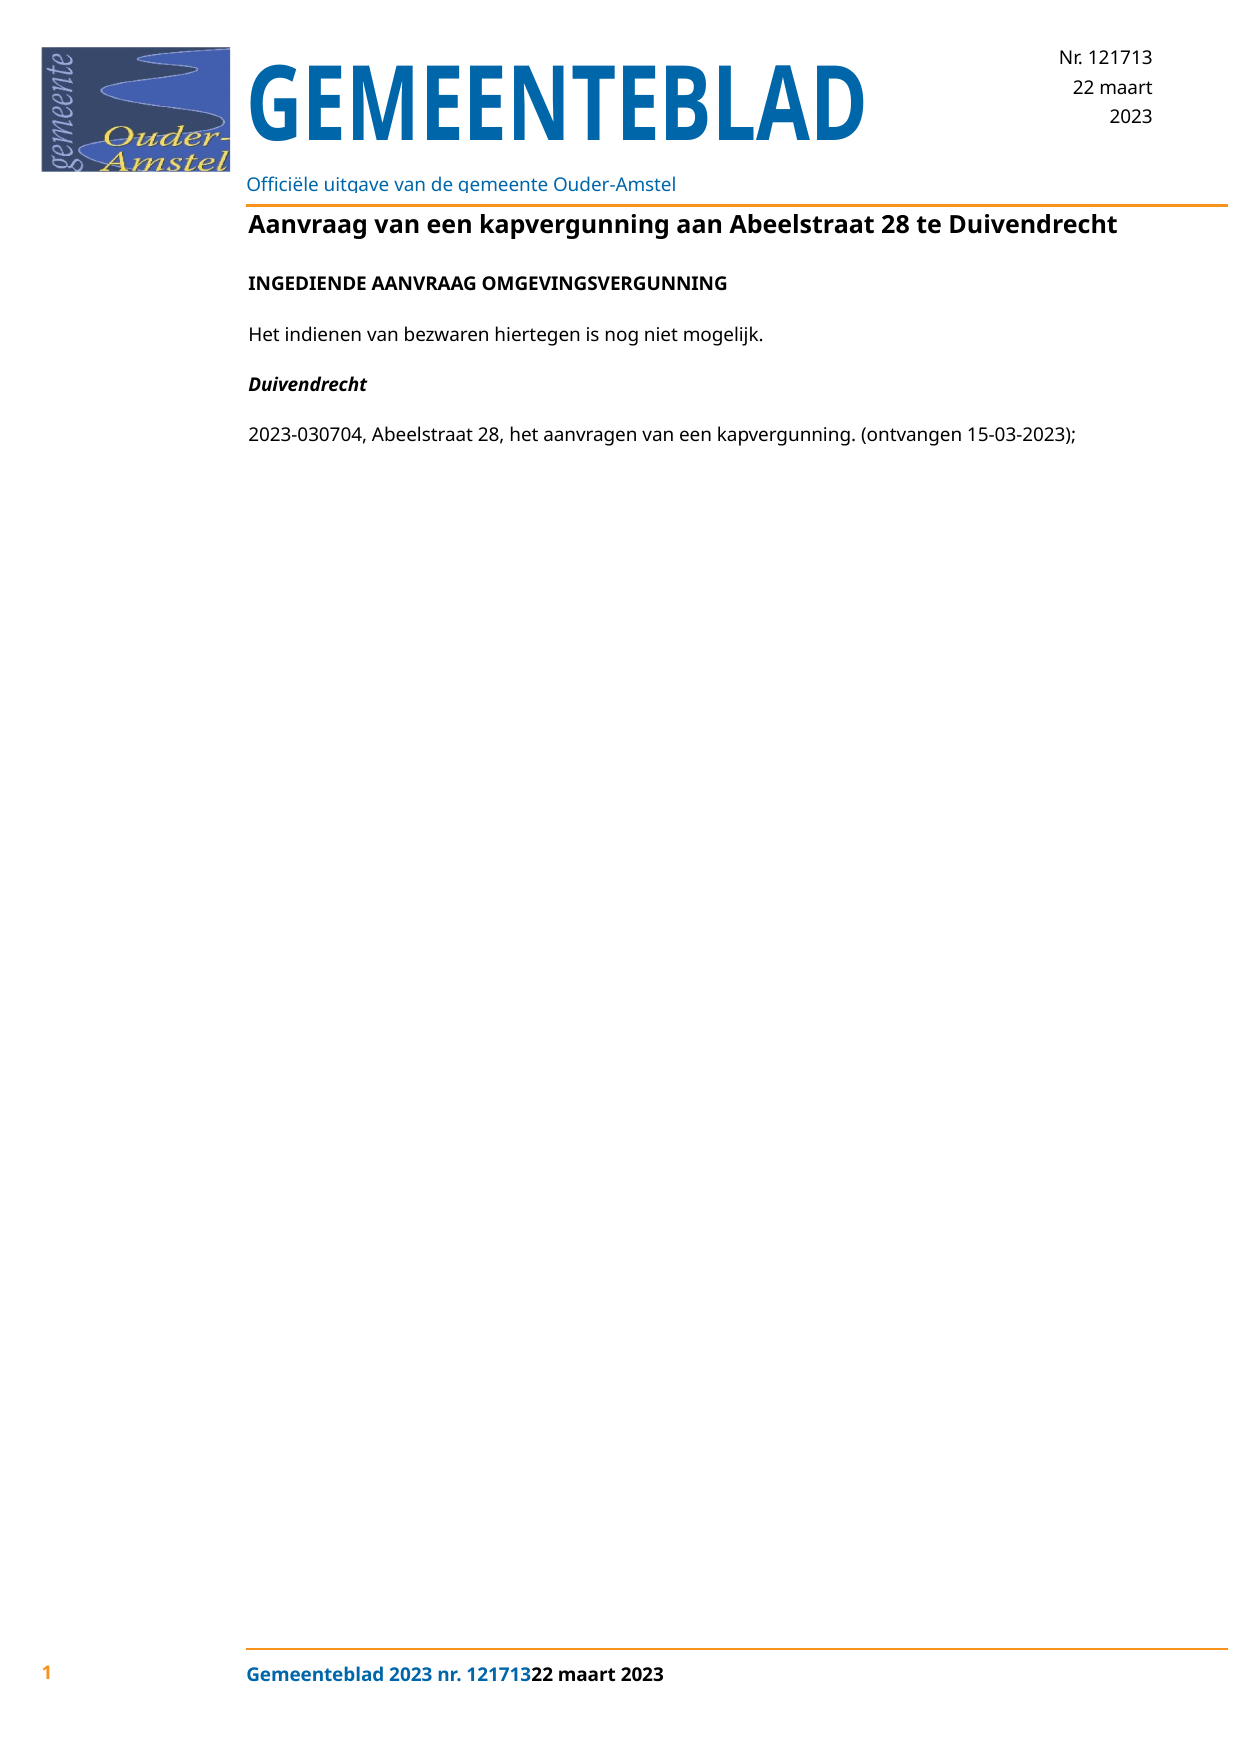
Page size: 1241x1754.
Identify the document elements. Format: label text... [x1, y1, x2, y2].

picture [41, 47, 231, 172]
text Duivendrecht [248, 371, 1152, 397]
text Aanvraag van een kapvergunning aan Abeelstraat 28 te Duivendrecht [248, 207, 1152, 241]
text Het indienen van bezwaren hiertegen is nog niet mogelijk. [248, 321, 1152, 346]
text INGEDIENDE AANVRAAG OMGEVINGSVERGUNNING [248, 270, 1152, 296]
text 2023-030704, Abeelstraat 28, het aanvragen van een kapvergunning. (ontvangen 15-03-2023); [248, 422, 1152, 447]
